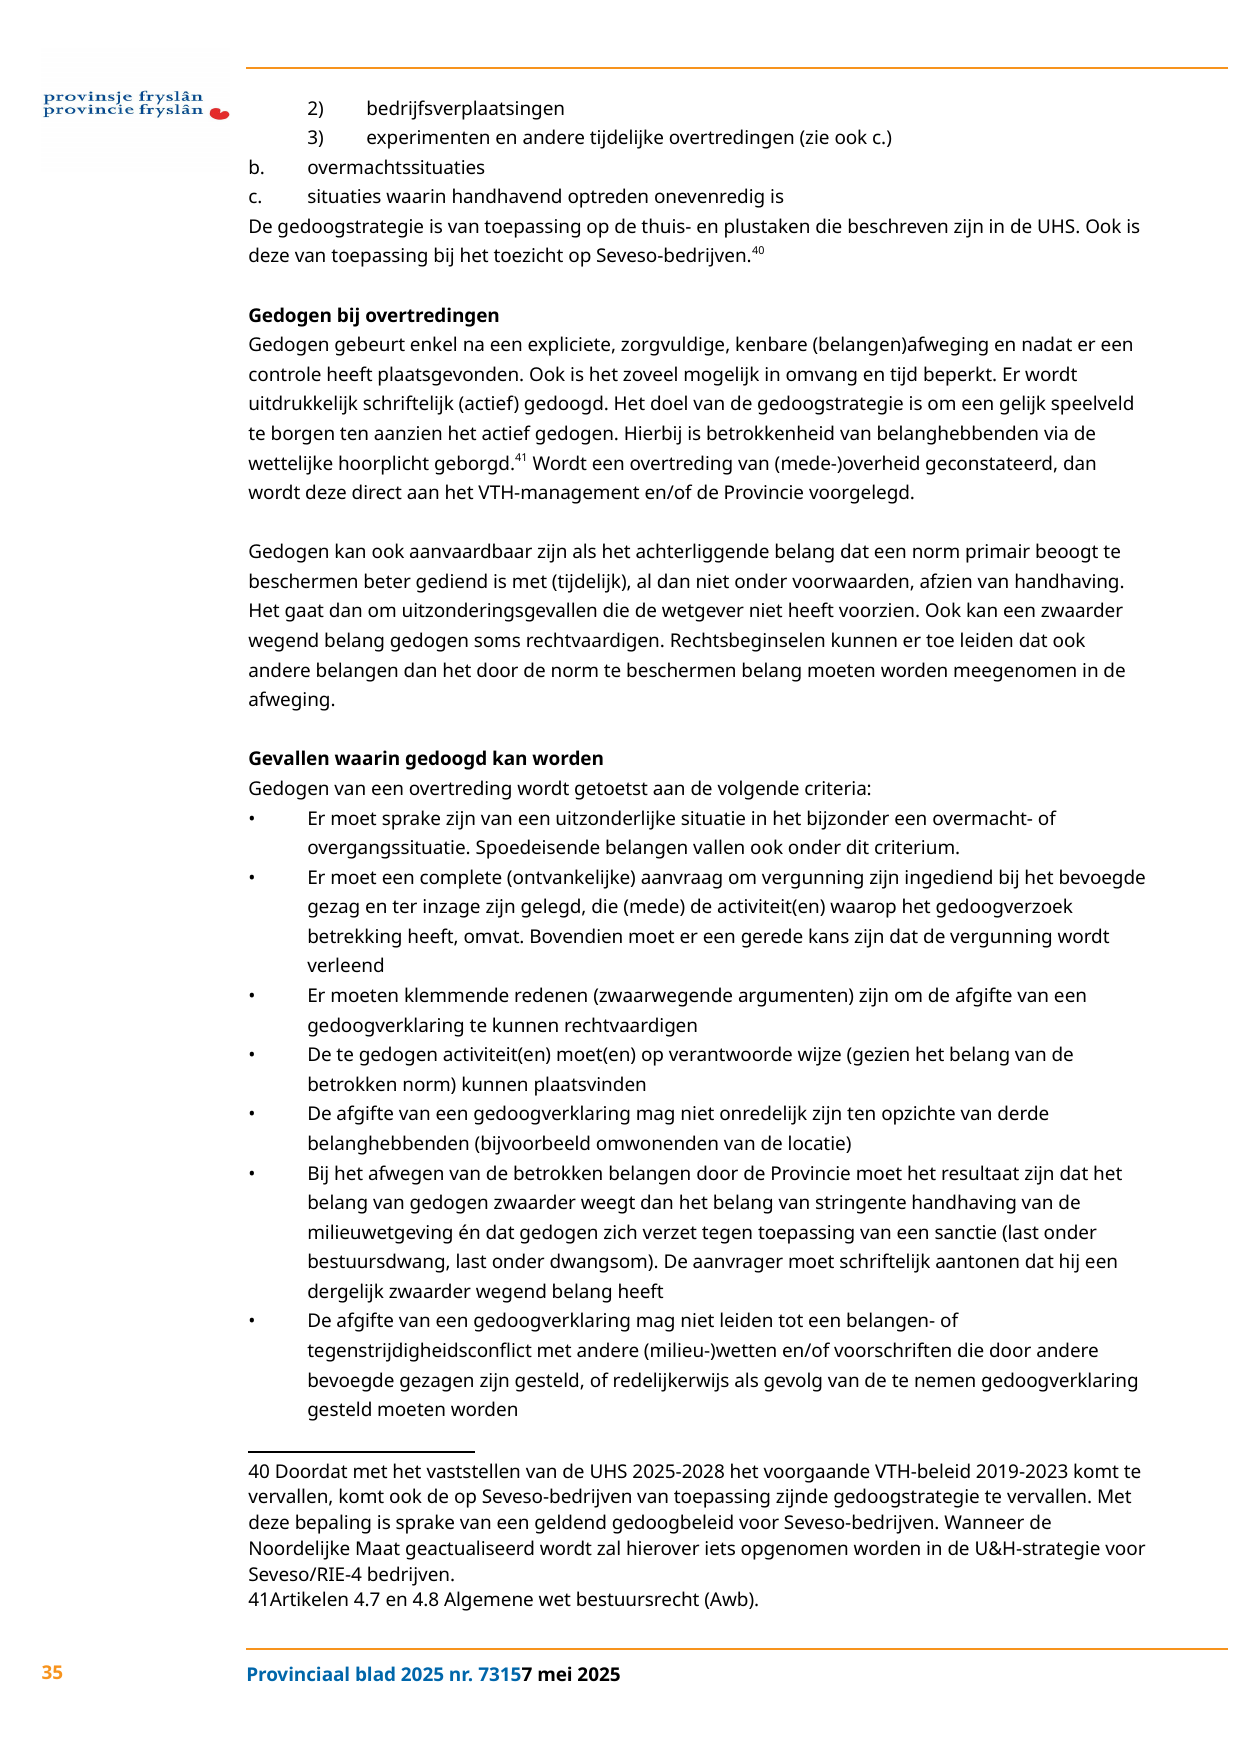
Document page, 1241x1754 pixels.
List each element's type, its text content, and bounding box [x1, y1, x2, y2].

text Gevallen waarin gedoogd kan worden [248, 746, 1152, 771]
list De afgifte van een gedoogverklaring mag niet leiden tot een belangen- of tegenstrijdigheidsconflict met andere (milieu-)wetten en/of voorschriften die door andere bevoegde gezagen zijn gesteld, of redelijkerwijs als gevolg van de te nemen gedoogverklaring gesteld moeten worden [248, 1308, 1152, 1422]
text Artikelen 4.7 en 4.8 Algemene wet bestuursrecht (Awb). [248, 1586, 1152, 1612]
text Gedogen bij overtredingen [248, 302, 1152, 328]
list bedrijfsverplaatsingen [307, 95, 1152, 121]
list De afgifte van een gedoogverklaring mag niet onredelijk zijn ten opzichte van derde belanghebbenden (bijvoorbeeld omwonenden van de locatie) [248, 1101, 1152, 1156]
list Er moet een complete (ontvankelijke) aanvraag om vergunning zijn ingediend bij het bevoegde gezag en ter inzage zijn gelegd, die (mede) de activiteit(en) waarop het gedoogverzoek betrekking heeft, omvat. Bovendien moet er een gerede kans zijn dat de vergunning wordt verleend [248, 864, 1152, 978]
list Bij het afwegen van de betrokken belangen door de Provincie moet het resultaat zijn dat het belang van gedogen zwaarder weegt dan het belang van stringente handhaving van de milieuwetgeving én dat gedogen zich verzet tegen toepassing van een sanctie (last onder bestuursdwang, last onder dwangsom). De aanvrager moet schriftelijk aantonen dat hij een dergelijk zwaarder wegend belang heeft [248, 1160, 1152, 1304]
list overmachtssituaties [248, 154, 1152, 180]
text Gedogen gebeurt enkel na een expliciete, zorgvuldige, kenbare (belangen)afweging en nadat er een controle heeft plaatsgevonden. Ook is het zoveel mogelijk in omvang en tijd beperkt. Er wordt uitdrukkelijk schriftelijk (actief) gedoogd. Het doel van de gedoogstrategie is om een gelijk speelveld te borgen ten aanzien het actief gedogen. Hierbij is betrokkenheid van belanghebbenden via de wettelijke hoorplicht geborgd. Wordt een overtreding van (mede-)overheid geconstateerd, dan wordt deze direct aan het VTH-management en/of de Provincie voorgelegd. [248, 331, 1152, 505]
list De te gedogen activiteit(en) moet(en) op verantwoorde wijze (gezien het belang van de betrokken norm) kunnen plaatsvinden [248, 1041, 1152, 1097]
list Er moet sprake zijn van een uitzonderlijke situatie in het bijzonder een overmacht- of overgangssituatie. Spoedeisende belangen vallen ook onder dit criterium. [248, 805, 1152, 860]
text Gedogen kan ook aanvaardbaar zijn als het achterliggende belang dat een norm primair beoogt te beschermen beter gediend is met (tijdelijk), al dan niet onder voorwaarden, afzien van handhaving. Het gaat dan om uitzonderingsgevallen die de wetgever niet heeft voorzien. Ook kan een zwaarder wegend belang gedogen soms rechtvaardigen. Rechtsbeginselen kunnen er toe leiden dat ook andere belangen dan het door de norm te beschermen belang moeten worden meegenomen in de afweging. [248, 538, 1152, 712]
list situaties waarin handhavend optreden onevenredig is [248, 183, 1152, 209]
list experimenten en andere tijdelijke overtredingen (zie ook c.) [307, 124, 1152, 150]
picture [41, 47, 231, 172]
text De gedoogstrategie is van toepassing op de thuis- en plustaken die beschreven zijn in de UHS. Ook is deze van toepassing bij het toezicht op Seveso-bedrijven. [248, 213, 1152, 268]
list Er moeten klemmende redenen (zwaarwegende argumenten) zijn om de afgifte van een gedoogverklaring te kunnen rechtvaardigen [248, 982, 1152, 1038]
text Doordat met het vaststellen van de UHS 2025-2028 het voorgaande VTH-beleid 2019-2023 komt te vervallen, komt ook de op Seveso-bedrijven van toepassing zijnde gedoogstrategie te vervallen. Met deze bepaling is sprake van een geldend gedoogbeleid voor Seveso-bedrijven. Wanneer de Noordelijke Maat geactualiseerd wordt zal hierover iets opgenomen worden in de U&H-strategie voor Seveso/RIE-4 bedrijven. [248, 1458, 1152, 1586]
text Gedogen van een overtreding wordt getoetst aan de volgende criteria: [248, 775, 1152, 801]
